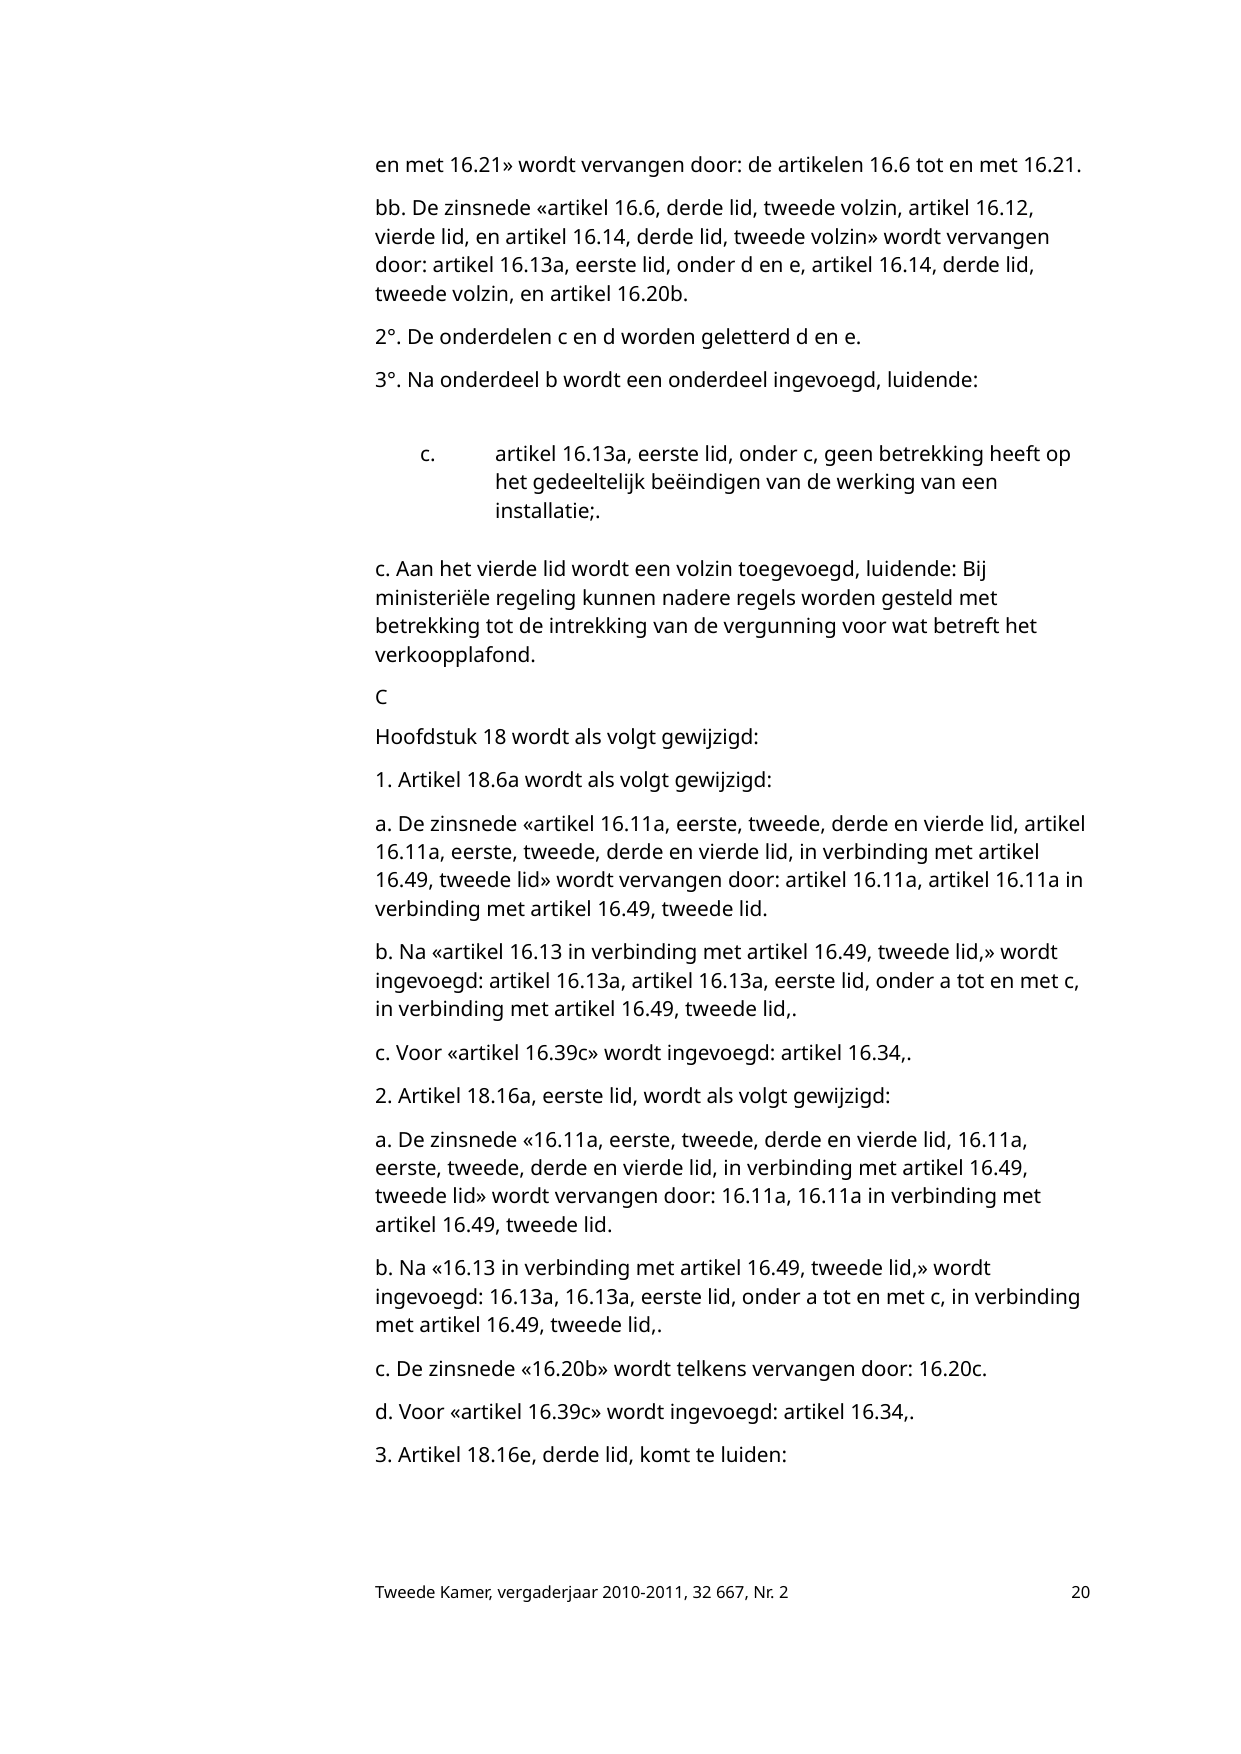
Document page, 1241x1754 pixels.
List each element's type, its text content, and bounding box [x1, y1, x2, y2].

text d. Voor «artikel 16.39c» wordt ingevoegd: artikel 16.34,. [375, 1397, 1090, 1426]
text 2°. De onderdelen c en d worden geletterd d en e. [375, 322, 1090, 351]
text a. De zinsnede «artikel 16.11a, eerste, tweede, derde en vierde lid, artikel 16.11a, eerste, tweede, derde en vierde lid, in verbinding met artikel 16.49, tweede lid» wordt vervangen door: artikel 16.11a, artikel 16.11a in verbinding met artikel 16.49, tweede lid. [375, 809, 1090, 922]
text 2. Artikel 18.16a, eerste lid, wordt als volgt gewijzigd: [375, 1081, 1090, 1110]
text 3. Artikel 18.16e, derde lid, komt te luiden: [375, 1441, 1090, 1469]
text 1. Artikel 18.6a wordt als volgt gewijzigd: [375, 765, 1090, 794]
text c. De zinsnede «16.20b» wordt telkens vervangen door: 16.20c. [375, 1354, 1090, 1382]
text c. Aan het vierde lid wordt een volzin toegevoegd, luidende: Bij ministeriële regeling kunnen nadere regels worden gesteld met betrekking tot de intrekking van de vergunning voor wat betreft het verkoopplafond. [375, 554, 1090, 668]
text 3°. Na onderdeel b wordt een onderdeel ingevoegd, luidende: [375, 366, 1090, 394]
text bb. De zinsnede «artikel 16.6, derde lid, tweede volzin, artikel 16.12, vierde lid, en artikel 16.14, derde lid, tweede volzin» wordt vervangen door: artikel 16.13a, eerste lid, onder d en e, artikel 16.14, derde lid, tweede volzin, en artikel 16.20b. [375, 193, 1090, 307]
text en met 16.21» wordt vervangen door: de artikelen 16.6 tot en met 16.21. [375, 150, 1090, 178]
text Hoofdstuk 18 wordt als volgt gewijzigd: [375, 722, 1090, 750]
text C [375, 683, 1090, 710]
text b. Na «16.13 in verbinding met artikel 16.49, tweede lid,» wordt ingevoegd: 16.13a, 16.13a, eerste lid, onder a tot en met c, in verbinding met artikel 16.49, tweede lid,. [375, 1253, 1090, 1339]
text c. Voor «artikel 16.39c» wordt ingevoegd: artikel 16.34,. [375, 1038, 1090, 1066]
text a. De zinsnede «16.11a, eerste, tweede, derde en vierde lid, 16.11a, eerste, tweede, derde en vierde lid, in verbinding met artikel 16.49, tweede lid» wordt vervangen door: 16.11a, 16.11a in verbinding met artikel 16.49, tweede lid. [375, 1125, 1090, 1238]
text b. Na «artikel 16.13 in verbinding met artikel 16.49, tweede lid,» wordt ingevoegd: artikel 16.13a, artikel 16.13a, eerste lid, onder a tot en met c, in verbinding met artikel 16.49, tweede lid,. [375, 937, 1090, 1023]
list artikel 16.13a, eerste lid, onder c, geen betrekking heeft op het gedeeltelijk beëindigen van de werking van een installatie;. [420, 439, 1090, 524]
